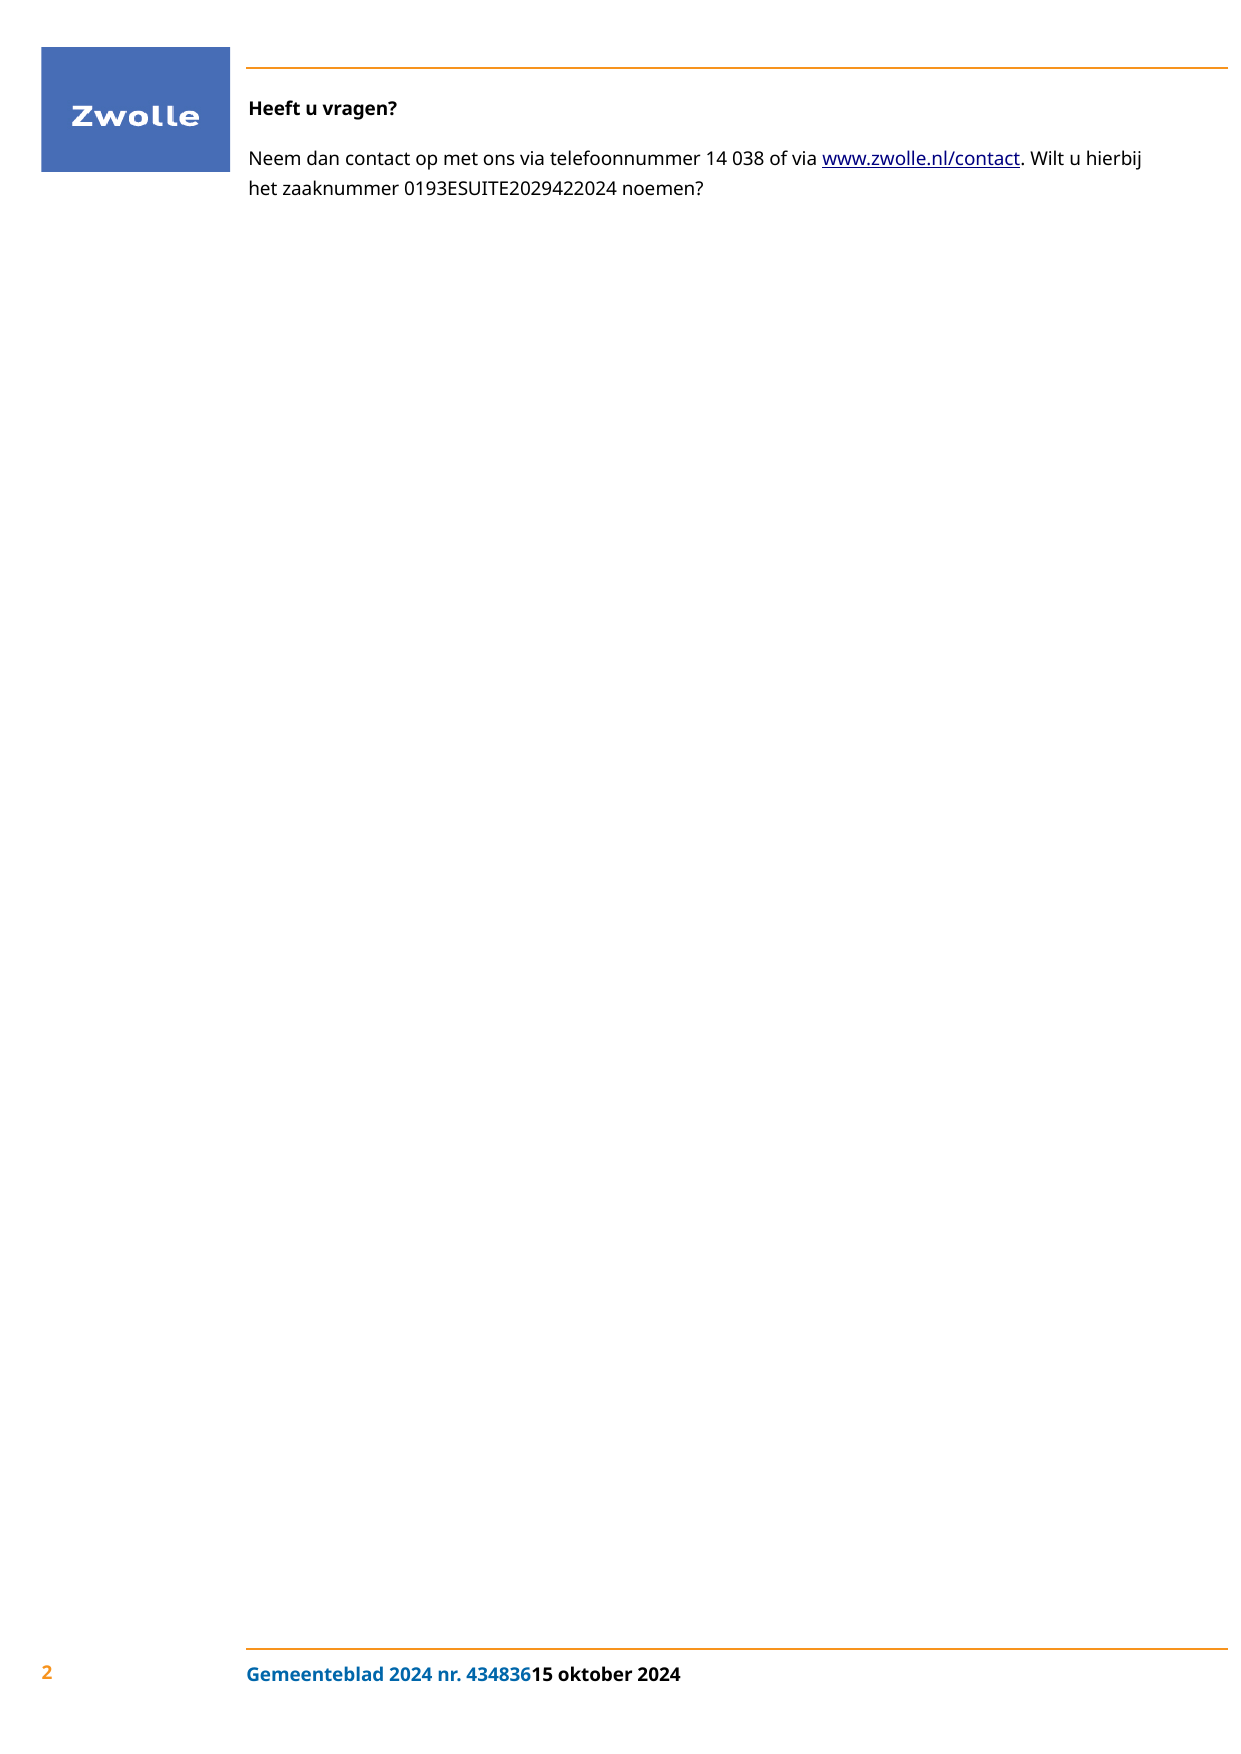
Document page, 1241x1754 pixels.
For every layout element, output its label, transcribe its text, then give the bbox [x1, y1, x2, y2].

picture [41, 47, 231, 172]
text Neem dan contact op met ons via telefoonnummer 14 038 of via www.zwolle.nl/contact. Wilt u hierbij het zaaknummer 0193ESUITE2029422024 noemen? [248, 145, 1152, 201]
text Heeft u vragen? [248, 95, 1152, 121]
